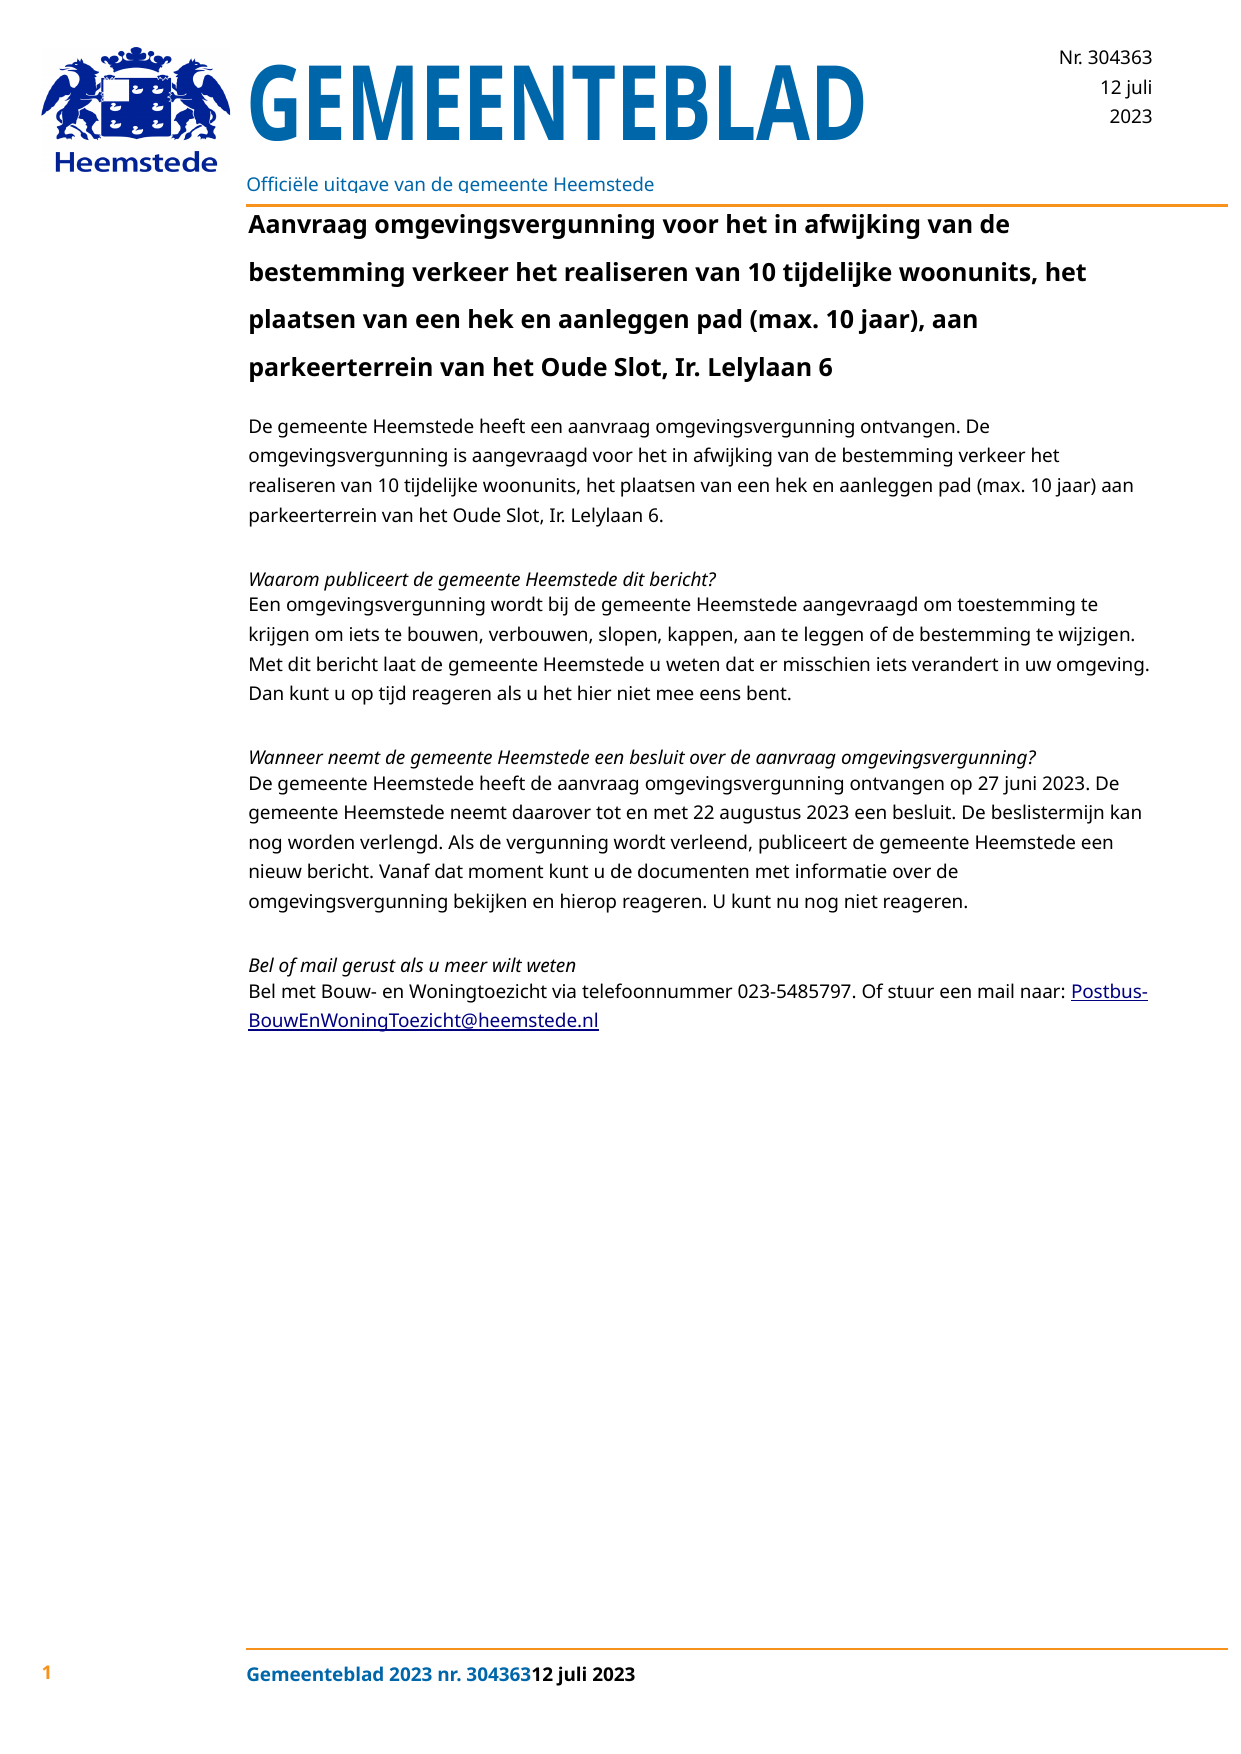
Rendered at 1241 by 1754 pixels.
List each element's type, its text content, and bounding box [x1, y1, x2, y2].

text Wanneer neemt de gemeente Heemstede een besluit over de aanvraag omgevingsvergunning? [248, 744, 1152, 770]
text Waarom publiceert de gemeente Heemstede dit bericht? [248, 566, 1152, 592]
text Bel of mail gerust als u meer wilt weten [248, 952, 1152, 978]
text Aanvraag omgevingsvergunning voor het in afwijking van de bestemming verkeer het realiseren van 10 tijdelijke woonunits, het plaatsen van een hek en aanleggen pad (max. 10 jaar), aan parkeerterrein van het Oude Slot, Ir. Lelylaan 6 [248, 207, 1152, 384]
text Bel met Bouw- en Woningtoezicht via telefoonnummer 023-5485797. Of stuur een mail naar: Postbus-BouwEnWoningToezicht@heemstede.nl [248, 978, 1152, 1033]
text Een omgevingsvergunning wordt bij de gemeente Heemstede aangevraagd om toestemming te krijgen om iets te bouwen, verbouwen, slopen, kappen, aan te leggen of de bestemming te wijzigen. Met dit bericht laat de gemeente Heemstede u weten dat er misschien iets verandert in uw omgeving. Dan kunt u op tijd reageren als u het hier niet mee eens bent. [248, 592, 1152, 706]
text De gemeente Heemstede heeft de aanvraag omgevingsvergunning ontvangen op 27 juni 2023. De gemeente Heemstede neemt daarover tot en met 22 augustus 2023 een besluit. De beslistermijn kan nog worden verlengd. Als de vergunning wordt verleend, publiceert de gemeente Heemstede een nieuw bericht. Vanaf dat moment kunt u de documenten met informatie over de omgevingsvergunning bekijken en hierop reageren. U kunt nu nog niet reageren. [248, 770, 1152, 914]
picture [41, 47, 231, 172]
text De gemeente Heemstede heeft een aanvraag omgevingsvergunning ontvangen. De omgevingsvergunning is aangevraagd voor het in afwijking van de bestemming verkeer het realiseren van 10 tijdelijke woonunits, het plaatsen van een hek en aanleggen pad (max. 10 jaar) aan parkeerterrein van het Oude Slot, Ir. Lelylaan 6. [248, 413, 1152, 528]
